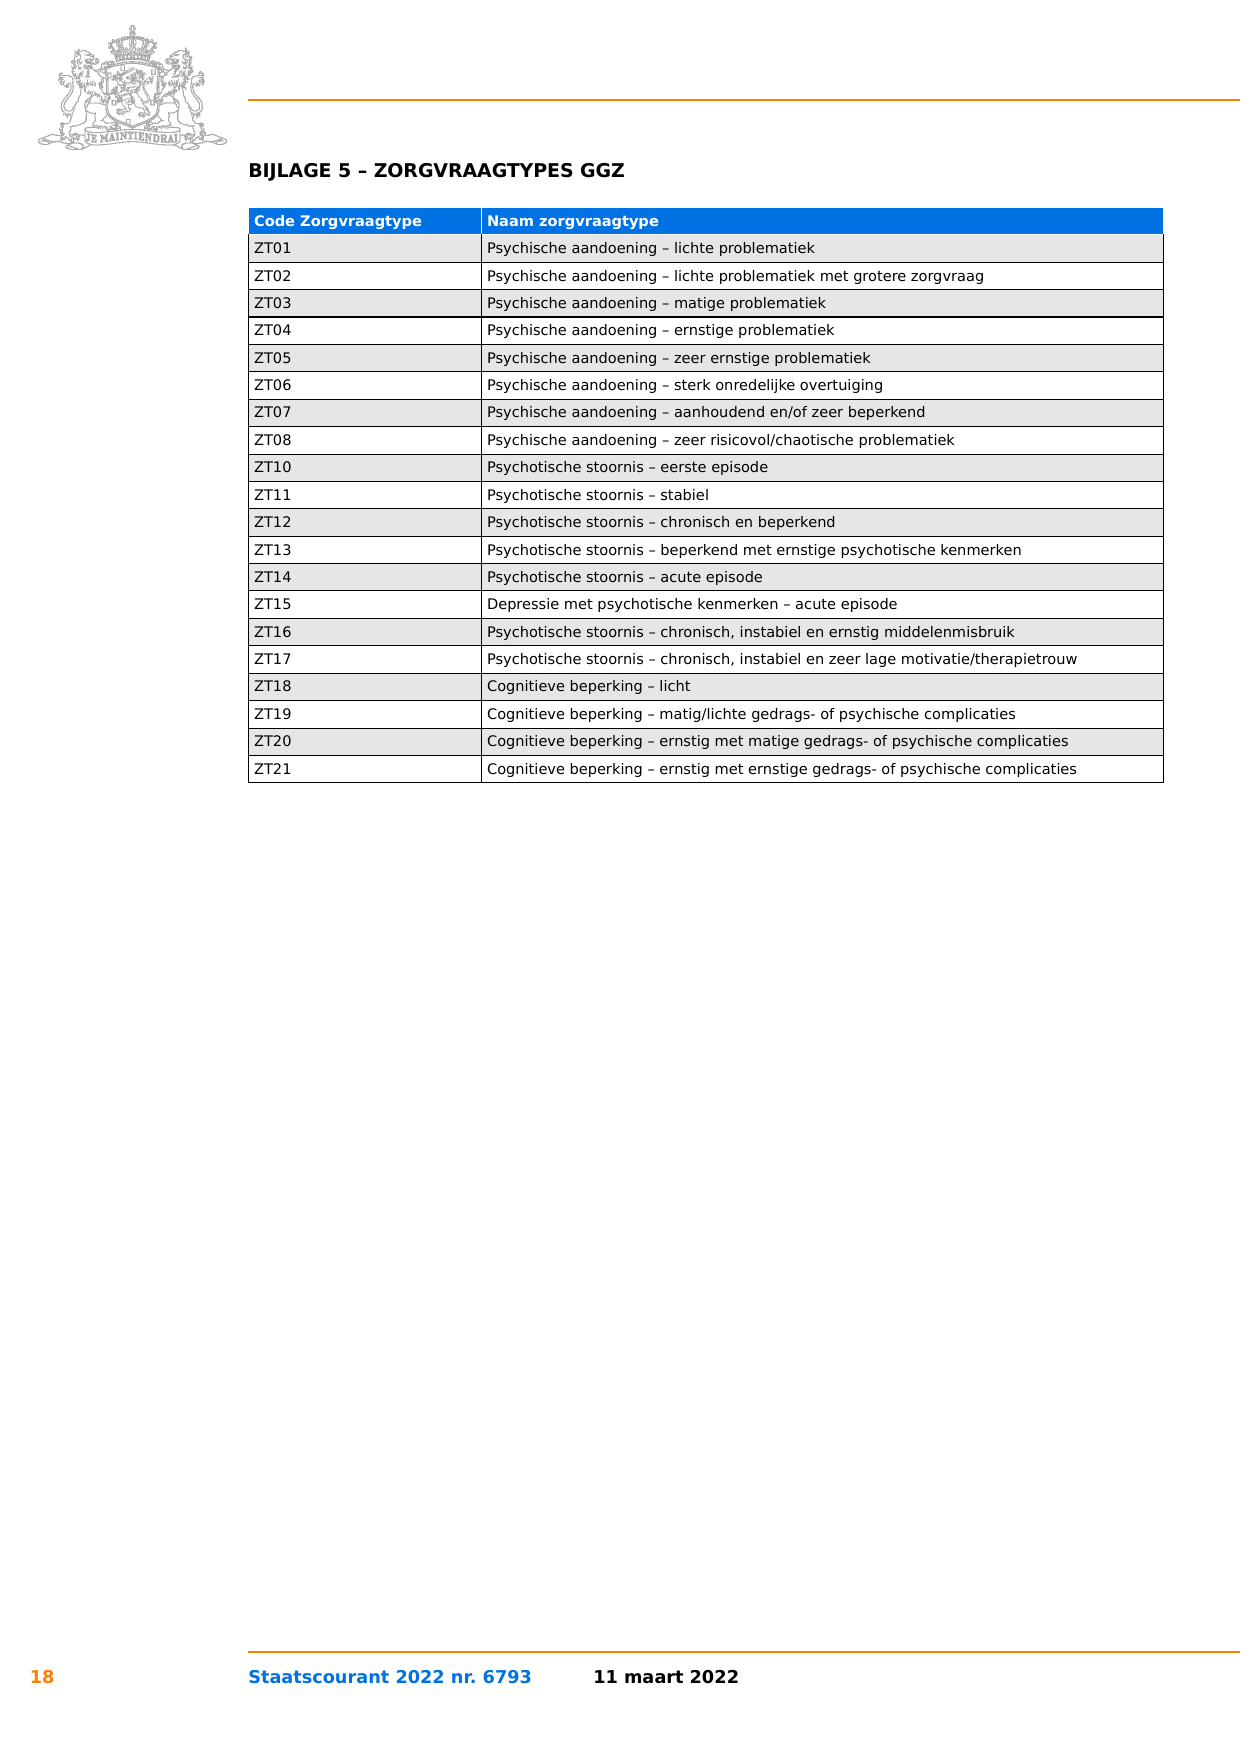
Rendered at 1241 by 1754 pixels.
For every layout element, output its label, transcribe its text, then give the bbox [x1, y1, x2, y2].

table_cell ZT17 [249, 646, 481, 673]
table_cell ZT20 [249, 729, 481, 755]
table_cell ZT12 [249, 509, 481, 536]
table_cell Psychotische stoornis – eerste episode [482, 455, 1163, 481]
table_cell ZT19 [249, 701, 481, 727]
table_cell Psychotische stoornis – chronisch, instabiel en zeer lage motivatie/therapietrouw [482, 646, 1163, 673]
table_cell ZT18 [249, 674, 481, 700]
table_cell Psychotische stoornis – chronisch, instabiel en ernstig middelenmisbruik [482, 619, 1163, 645]
table_cell Psychische aandoening – sterk onredelijke overtuiging [482, 372, 1163, 399]
table_cell ZT13 [249, 537, 481, 563]
table_cell Cognitieve beperking – licht [482, 674, 1163, 700]
table_cell Psychotische stoornis – chronisch en beperkend [482, 509, 1163, 536]
table_cell ZT21 [249, 756, 481, 782]
table_cell Psychische aandoening – aanhoudend en/of zeer beperkend [482, 400, 1163, 426]
table_cell ZT05 [249, 345, 481, 371]
table_cell ZT07 [249, 400, 481, 426]
table_cell Psychotische stoornis – acute episode [482, 564, 1163, 590]
table_cell ZT15 [249, 591, 481, 618]
table_cell ZT11 [249, 482, 481, 508]
table_cell Cognitieve beperking – ernstig met ernstige gedrags- of psychische complicaties [482, 756, 1163, 782]
table_cell Depressie met psychotische kenmerken – acute episode [482, 591, 1163, 618]
table_cell Psychotische stoornis – stabiel [482, 482, 1163, 508]
table_cell Psychische aandoening – matige problematiek [482, 290, 1163, 316]
table_cell Psychotische stoornis – beperkend met ernstige psychotische kenmerken [482, 537, 1163, 563]
table_cell Psychische aandoening – ernstige problematiek [482, 318, 1163, 344]
table_cell ZT06 [249, 372, 481, 399]
table_cell Psychische aandoening – zeer ernstige problematiek [482, 345, 1163, 371]
table_cell Psychische aandoening – lichte problematiek met grotere zorgvraag [482, 263, 1163, 289]
subtitle BIJLAGE 5 – ZORGVRAAGTYPES GGZ [248, 160, 1163, 182]
picture [38, 25, 227, 150]
table_cell ZT16 [249, 619, 481, 645]
table_cell ZT10 [249, 455, 481, 481]
table_cell Psychische aandoening – zeer risicovol/chaotische problematiek [482, 427, 1163, 453]
table_cell ZT08 [249, 427, 481, 453]
table_cell ZT14 [249, 564, 481, 590]
table_cell Cognitieve beperking – matig/lichte gedrags- of psychische complicaties [482, 701, 1163, 727]
table_cell ZT03 [249, 290, 481, 316]
table_cell Cognitieve beperking – ernstig met matige gedrags- of psychische complicaties [482, 729, 1163, 755]
table_cell Psychische aandoening – lichte problematiek [482, 235, 1163, 262]
table_cell ZT04 [249, 318, 481, 344]
table_header Code Zorgvraagtype [249, 208, 481, 234]
table_cell ZT02 [249, 263, 481, 289]
table_cell ZT01 [249, 235, 481, 262]
table_header Naam zorgvraagtype [482, 208, 1163, 234]
